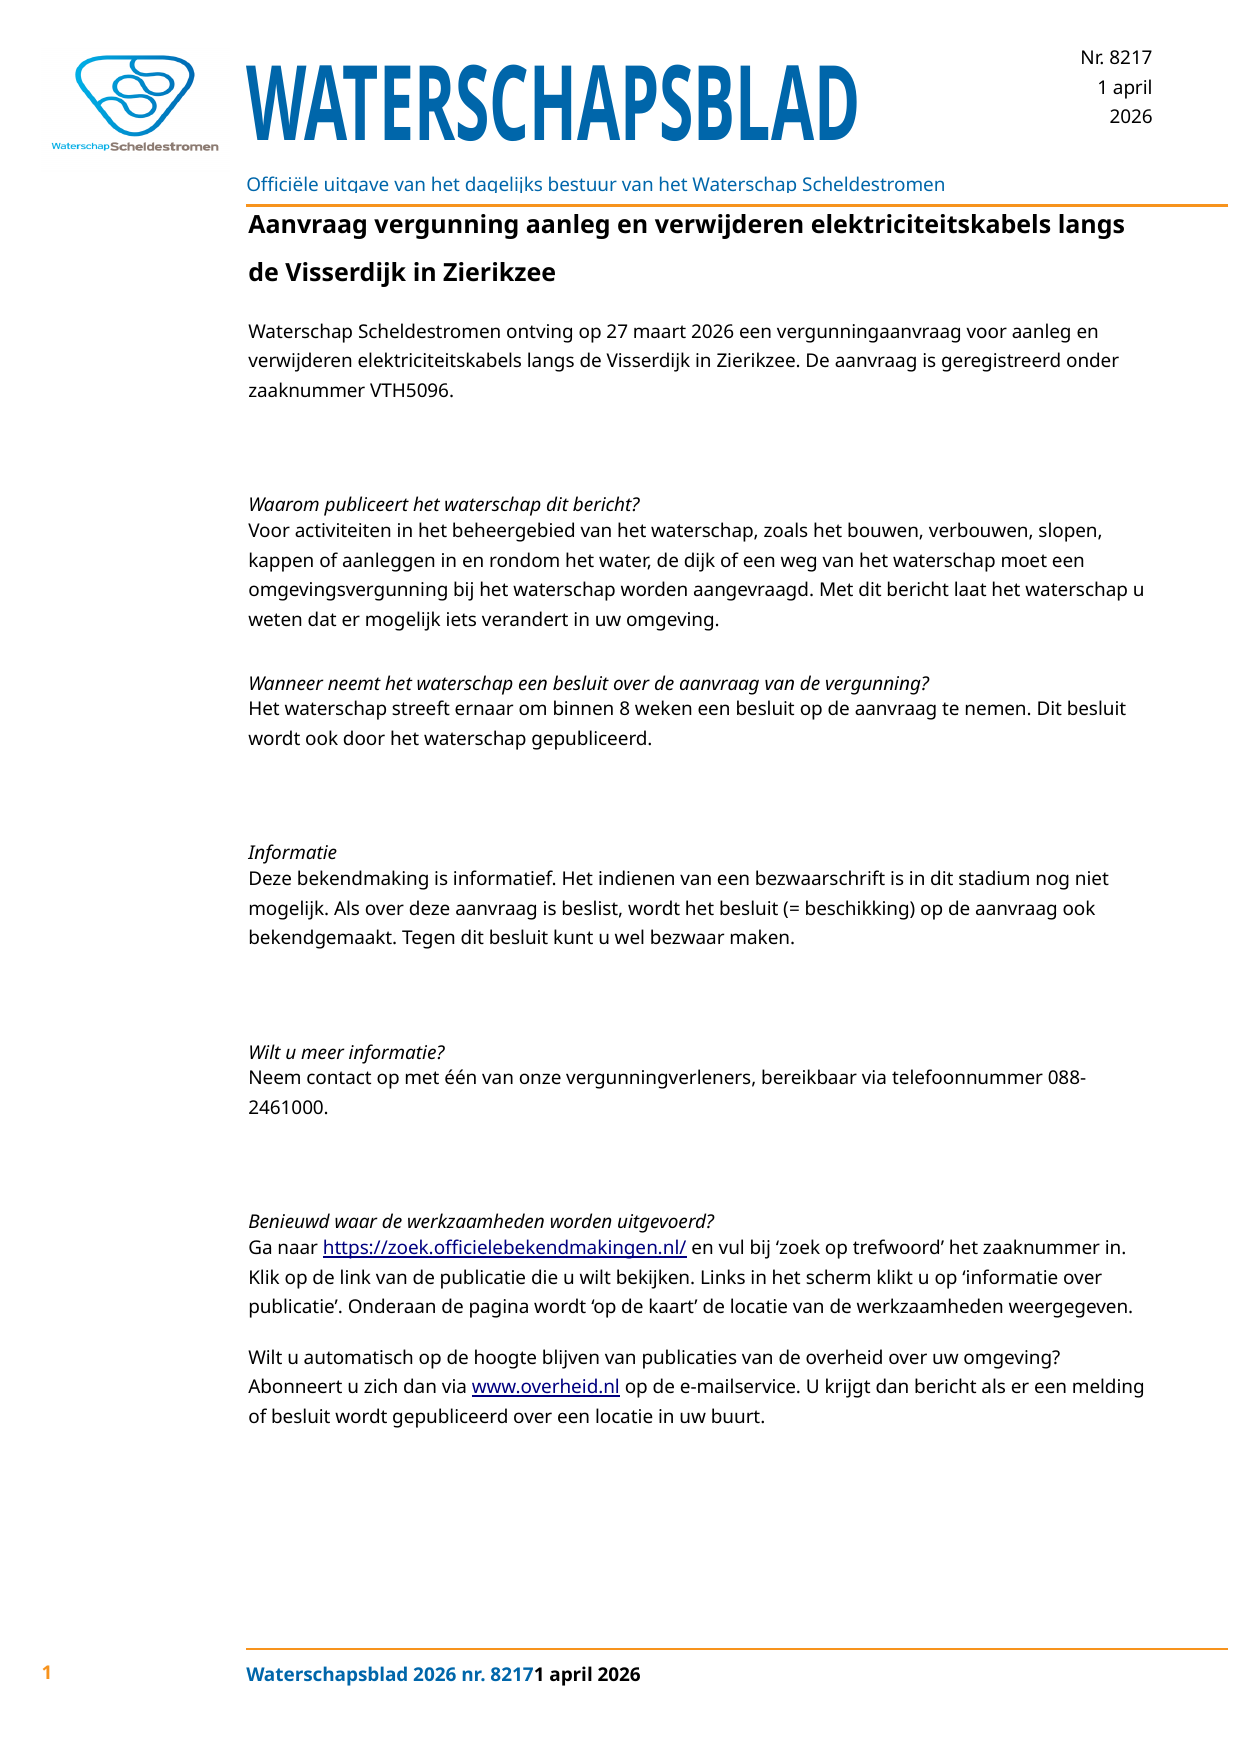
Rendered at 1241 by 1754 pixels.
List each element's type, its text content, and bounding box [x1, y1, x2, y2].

text Wilt u meer informatie? [248, 1039, 1152, 1064]
text Voor activiteiten in het beheergebied van het waterschap, zoals het bouwen, verbouwen, slopen, kappen of aanleggen in en rondom het water, de dijk of een weg van het waterschap moet een omgevingsvergunning bij het waterschap worden aangevraagd. Met dit bericht laat het waterschap u weten dat er mogelijk iets verandert in uw omgeving. [248, 517, 1152, 632]
text Wilt u automatisch op de hoogte blijven van publicaties van de overheid over uw omgeving? Abonneert u zich dan via www.overheid.nl op de e-mailservice. U krijgt dan bericht als er een melding of besluit wordt gepubliceerd over een locatie in uw buurt. [248, 1344, 1152, 1429]
text Waarom publiceert het waterschap dit bericht? [248, 491, 1152, 517]
text Benieuwd waar de werkzaamheden worden uitgevoerd? [248, 1208, 1152, 1234]
picture [41, 47, 231, 172]
text Neem contact op met één van onze vergunningverleners, bereikbaar via telefoonnummer 088-2461000. [248, 1064, 1152, 1120]
text Waterschap Scheldestromen ontving op 27 maart 2026 een vergunningaanvraag voor aanleg en verwijderen elektriciteitskabels langs de Visserdijk in Zierikzee. De aanvraag is geregistreerd onder zaaknummer VTH5096. [248, 318, 1152, 403]
text Informatie [248, 839, 1152, 865]
text Het waterschap streeft ernaar om binnen 8 weken een besluit op de aanvraag te nemen. Dit besluit wordt ook door het waterschap gepubliceerd. [248, 696, 1152, 751]
text Aanvraag vergunning aanleg en verwijderen elektriciteitskabels langs de Visserdijk in Zierikzee [248, 207, 1152, 288]
text Deze bekendmaking is informatief. Het indienen van een bezwaarschrift is in dit stadium nog niet mogelijk. Als over deze aanvraag is beslist, wordt het besluit (= beschikking) op de aanvraag ook bekendgemaakt. Tegen dit besluit kunt u wel bezwaar maken. [248, 865, 1152, 950]
text Wanneer neemt het waterschap een besluit over de aanvraag van de vergunning? [248, 670, 1152, 696]
text Ga naar https://zoek.officielebekendmakingen.nl/ en vul bij ‘zoek op trefwoord’ het zaaknummer in. Klik op de link van de publicatie die u wilt bekijken. Links in het scherm klikt u op ‘informatie over publicatie’. Onderaan de pagina wordt ‘op de kaart’ de locatie van de werkzaamheden weergegeven. [248, 1234, 1152, 1319]
